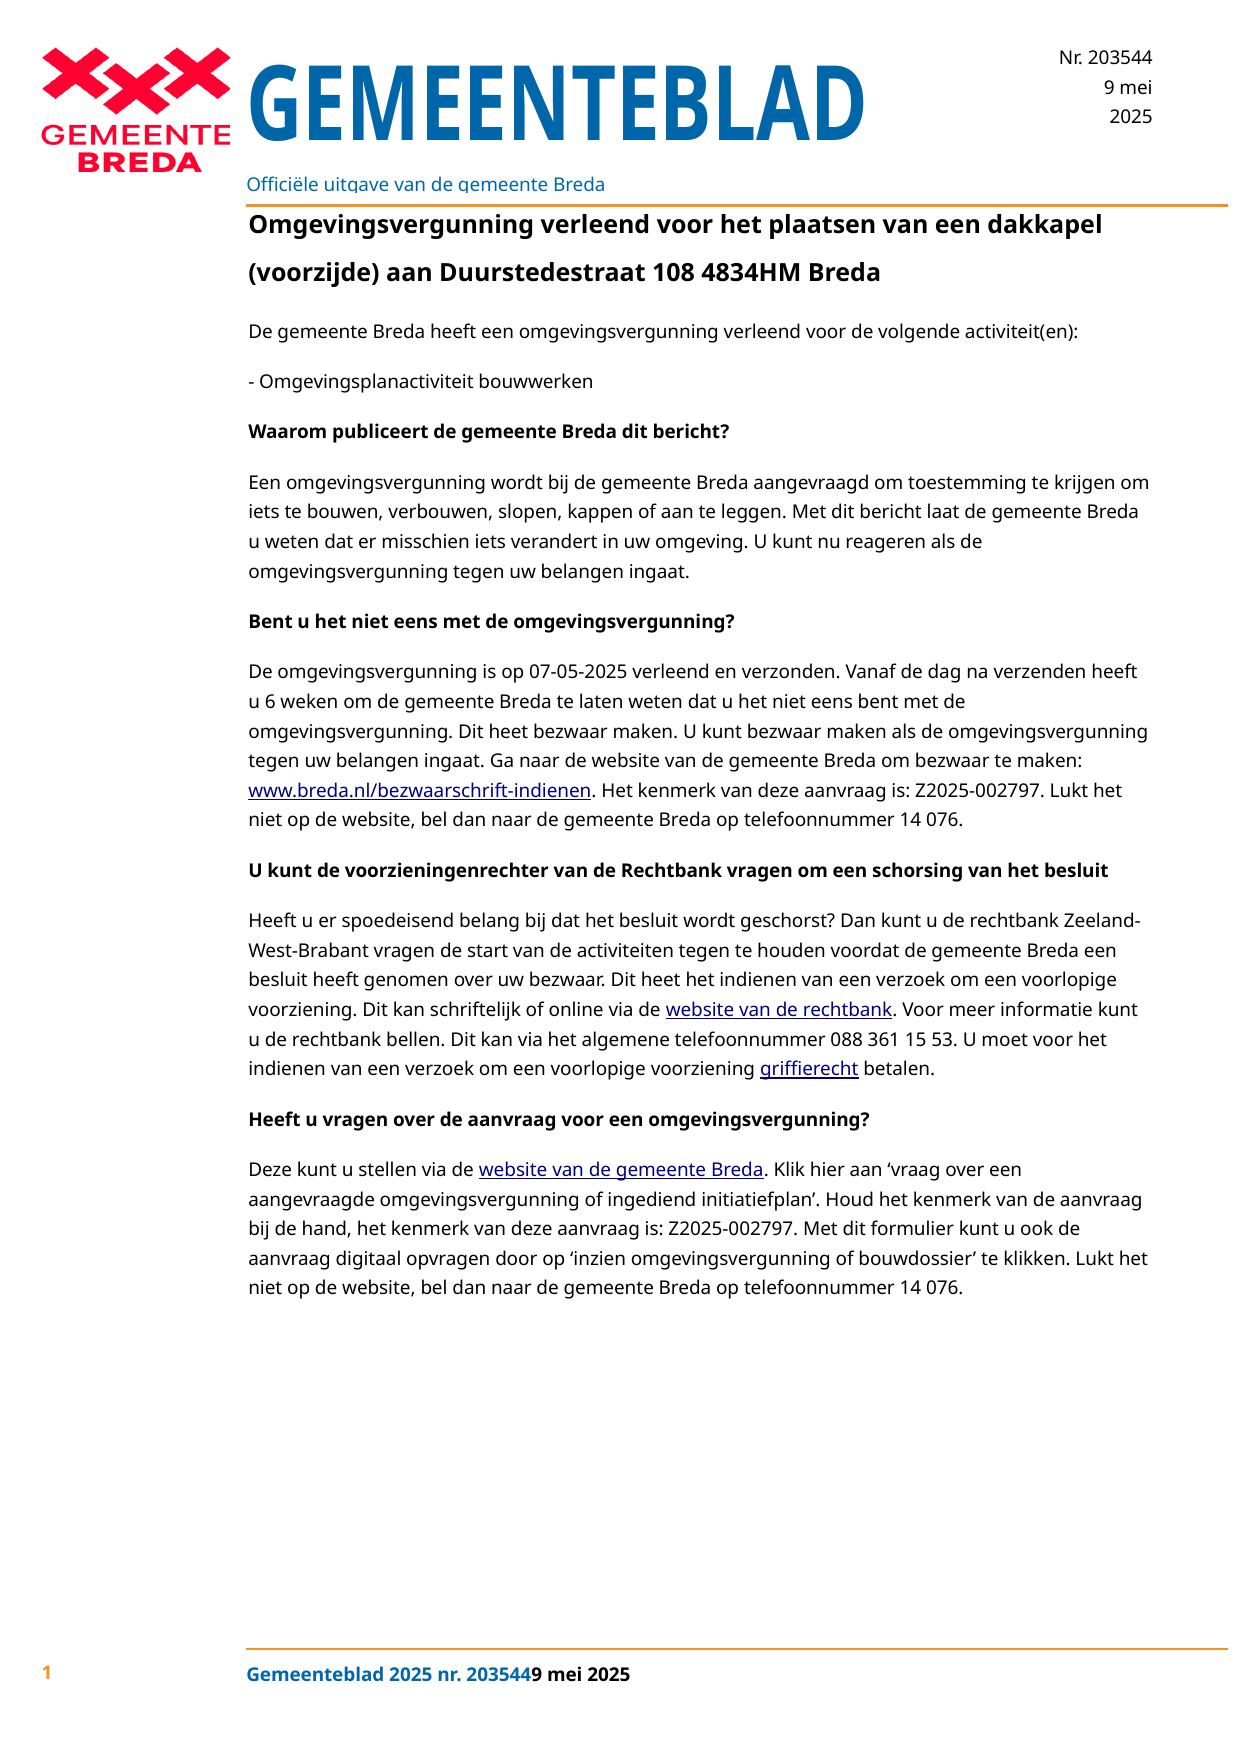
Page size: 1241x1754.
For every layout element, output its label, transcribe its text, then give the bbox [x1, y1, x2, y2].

text Heeft u er spoedeisend belang bij dat het besluit wordt geschorst? Dan kunt u de rechtbank Zeeland-West-Brabant vragen de start van de activiteiten tegen te houden voordat de gemeente Breda een besluit heeft genomen over uw bezwaar. Dit heet het indienen van een verzoek om een voorlopige voorziening. Dit kan schriftelijk of online via de website van de rechtbank. Voor meer informatie kunt u de rechtbank bellen. Dit kan via het algemene telefoonnummer 088 361 15 53. U moet voor het indienen van een verzoek om een voorlopige voorziening griffierecht betalen. [248, 907, 1152, 1081]
text Waarom publiceert de gemeente Breda dit bericht? [248, 419, 1152, 444]
text Bent u het niet eens met de omgevingsvergunning? [248, 608, 1152, 634]
picture [41, 47, 231, 172]
text Omgevingsvergunning verleend voor het plaatsen van een dakkapel (voorzijde) aan Duurstedestraat 108 4834HM Breda [248, 207, 1152, 288]
text Deze kunt u stellen via de website van de gemeente Breda. Klik hier aan ‘vraag over een aangevraagde omgevingsvergunning of ingediend initiatiefplan’. Houd het kenmerk van de aanvraag bij de hand, het kenmerk van deze aanvraag is: Z2025-002797. Met dit formulier kunt u ook de aanvraag digitaal opvragen door op ‘inzien omgevingsvergunning of bouwdossier’ te klikken. Lukt het niet op de website, bel dan naar de gemeente Breda op telefoonnummer 14 076. [248, 1156, 1152, 1300]
text U kunt de voorzieningenrechter van de Rechtbank vragen om een schorsing van het besluit [248, 857, 1152, 883]
text Heeft u vragen over de aanvraag voor een omgevingsvergunning? [248, 1106, 1152, 1132]
text - Omgevingsplanactiviteit bouwwerken [248, 368, 1152, 394]
text Een omgevingsvergunning wordt bij de gemeente Breda aangevraagd om toestemming te krijgen om iets te bouwen, verbouwen, slopen, kappen of aan te leggen. Met dit bericht laat de gemeente Breda u weten dat er misschien iets verandert in uw omgeving. U kunt nu reageren als de omgevingsvergunning tegen uw belangen ingaat. [248, 469, 1152, 584]
text De omgevingsvergunning is op 07-05-2025 verleend en verzonden. Vanaf de dag na verzenden heeft u 6 weken om de gemeente Breda te laten weten dat u het niet eens bent met de omgevingsvergunning. Dit heet bezwaar maken. U kunt bezwaar maken als de omgevingsvergunning tegen uw belangen ingaat. Ga naar de website van de gemeente Breda om bezwaar te maken: www.breda.nl/bezwaarschrift-indienen. Het kenmerk van deze aanvraag is: Z2025-002797. Lukt het niet op de website, bel dan naar de gemeente Breda op telefoonnummer 14 076. [248, 659, 1152, 832]
text De gemeente Breda heeft een omgevingsvergunning verleend voor de volgende activiteit(en): [248, 318, 1152, 344]
